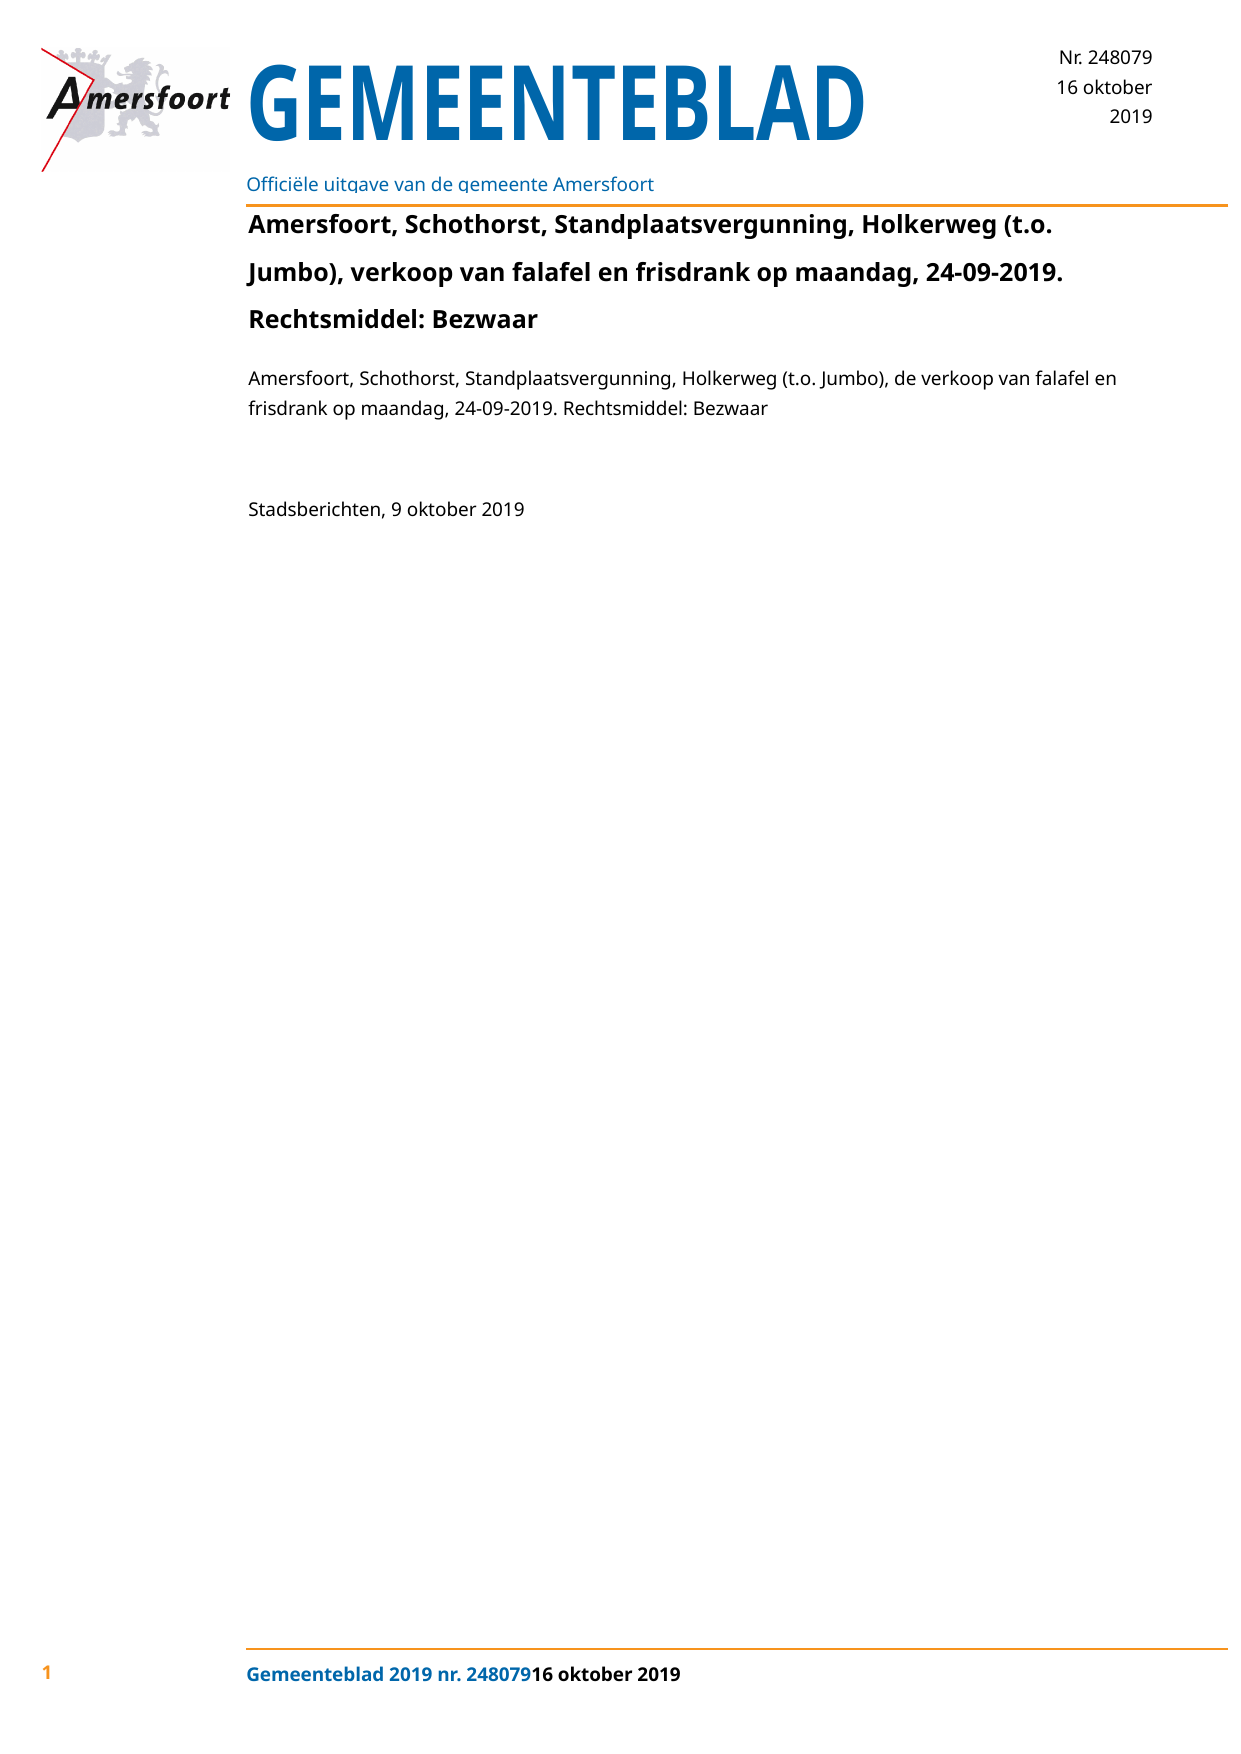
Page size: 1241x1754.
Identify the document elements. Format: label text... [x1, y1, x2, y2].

picture [41, 47, 231, 172]
text Stadsberichten, 9 oktober 2019 [248, 496, 1152, 522]
text Amersfoort, Schothorst, Standplaatsvergunning, Holkerweg (t.o. Jumbo), de verkoop van falafel en frisdrank op maandag, 24-09-2019. Rechtsmiddel: Bezwaar [248, 366, 1152, 421]
text Amersfoort, Schothorst, Standplaatsvergunning, Holkerweg (t.o. Jumbo), verkoop van falafel en frisdrank op maandag, 24-09-2019. Rechtsmiddel: Bezwaar [248, 207, 1152, 336]
